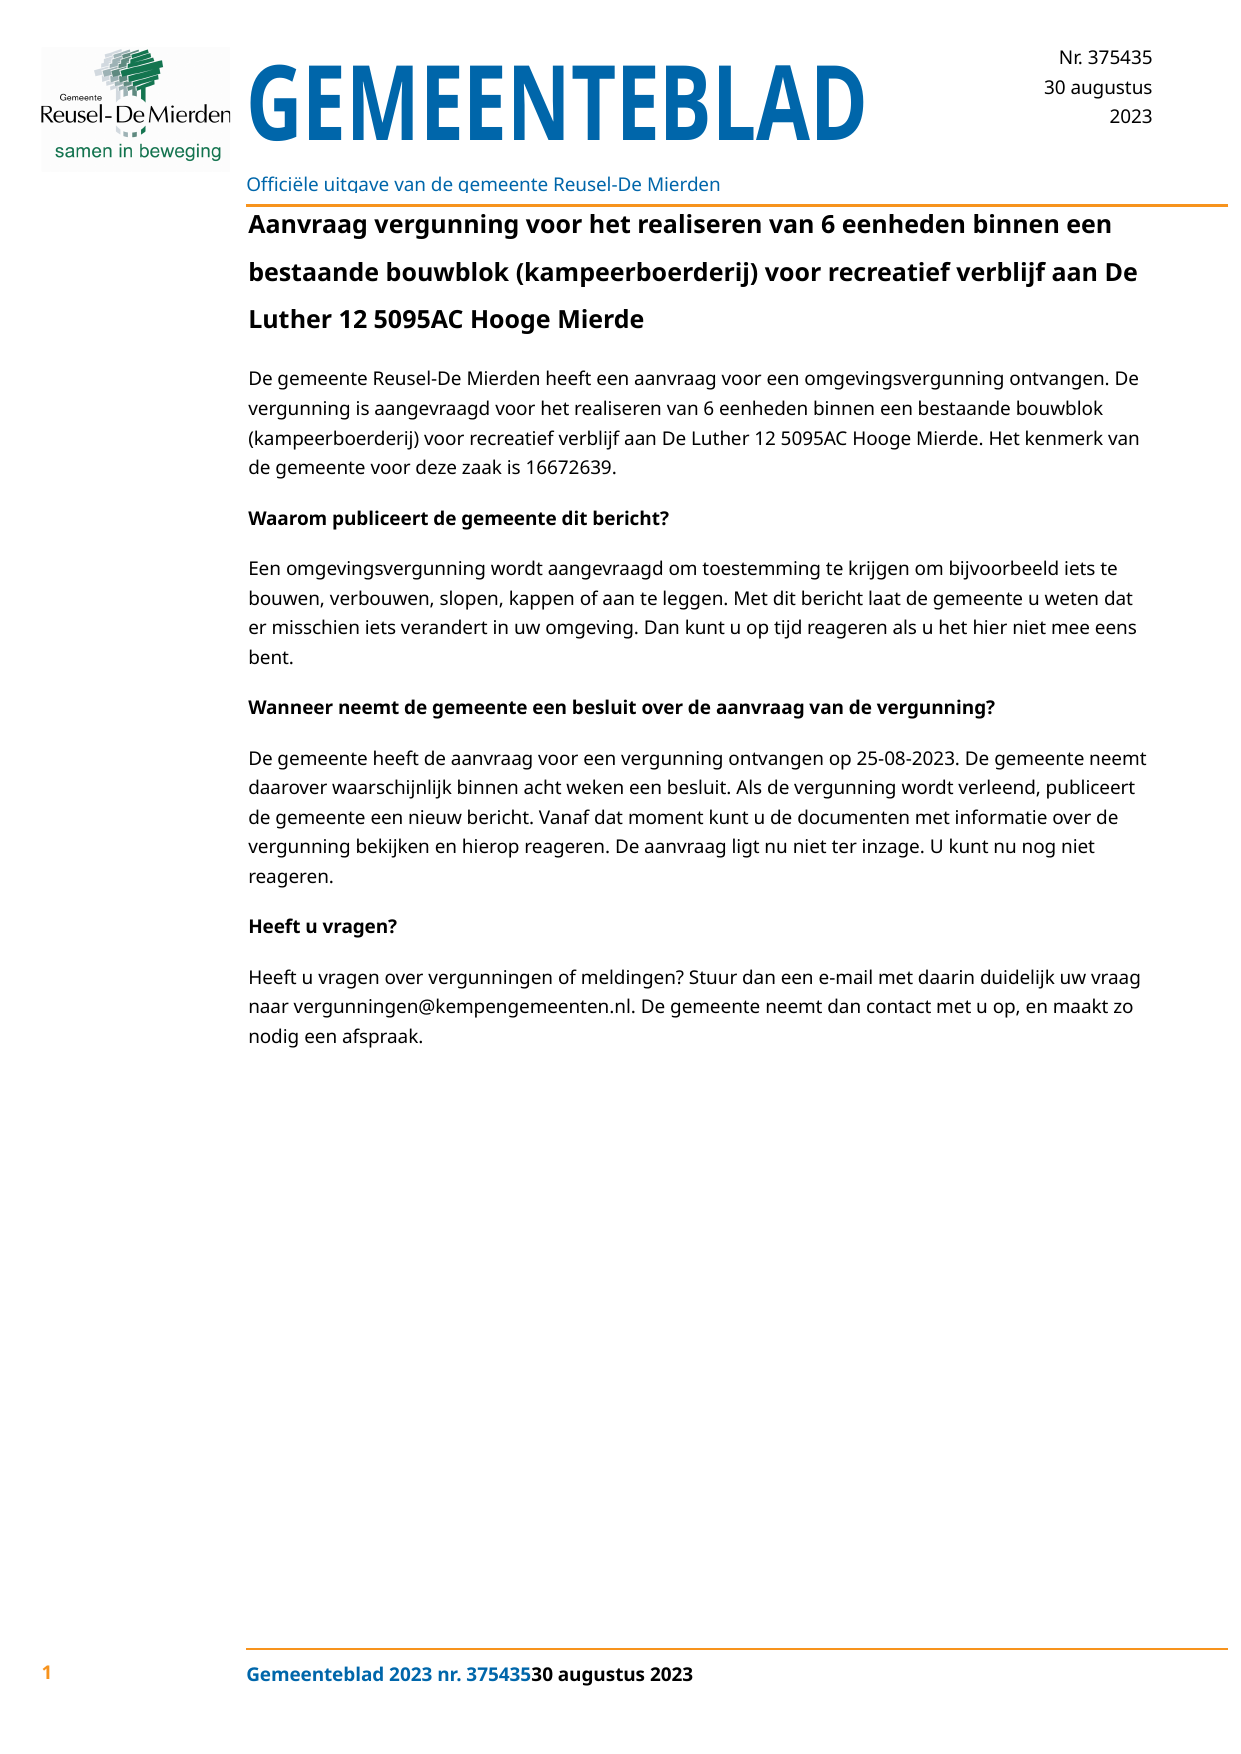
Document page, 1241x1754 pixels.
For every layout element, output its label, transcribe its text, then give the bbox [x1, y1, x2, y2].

text Wanneer neemt de gemeente een besluit over de aanvraag van de vergunning? [248, 694, 1152, 720]
text Een omgevingsvergunning wordt aangevraagd om toestemming te krijgen om bijvoorbeeld iets te bouwen, verbouwen, slopen, kappen of aan te leggen. Met dit bericht laat de gemeente u weten dat er misschien iets verandert in uw omgeving. Dan kunt u op tijd reageren als u het hier niet mee eens bent. [248, 555, 1152, 669]
text De gemeente Reusel-De Mierden heeft een aanvraag voor een omgevingsvergunning ontvangen. De vergunning is aangevraagd voor het realiseren van 6 eenheden binnen een bestaande bouwblok (kampeerboerderij) voor recreatief verblijf aan De Luther 12 5095AC Hooge Mierde. Het kenmerk van de gemeente voor deze zaak is 16672639. [248, 366, 1152, 480]
text De gemeente heeft de aanvraag voor een vergunning ontvangen op 25-08-2023. De gemeente neemt daarover waarschijnlijk binnen acht weken een besluit. Als de vergunning wordt verleend, publiceert de gemeente een nieuw bericht. Vanaf dat moment kunt u de documenten met informatie over de vergunning bekijken en hierop reageren. De aanvraag ligt nu niet ter inzage. U kunt nu nog niet reageren. [248, 745, 1152, 889]
text Heeft u vragen over vergunningen of meldingen? Stuur dan een e-mail met daarin duidelijk uw vraag naar vergunningen@kempengemeenten.nl. De gemeente neemt dan contact met u op, en maakt zo nodig een afspraak. [248, 964, 1152, 1049]
text Heeft u vragen? [248, 913, 1152, 939]
picture [41, 47, 231, 172]
text Aanvraag vergunning voor het realiseren van 6 eenheden binnen een bestaande bouwblok (kampeerboerderij) voor recreatief verblijf aan De Luther 12 5095AC Hooge Mierde [248, 207, 1152, 336]
text Waarom publiceert de gemeente dit bericht? [248, 505, 1152, 530]
